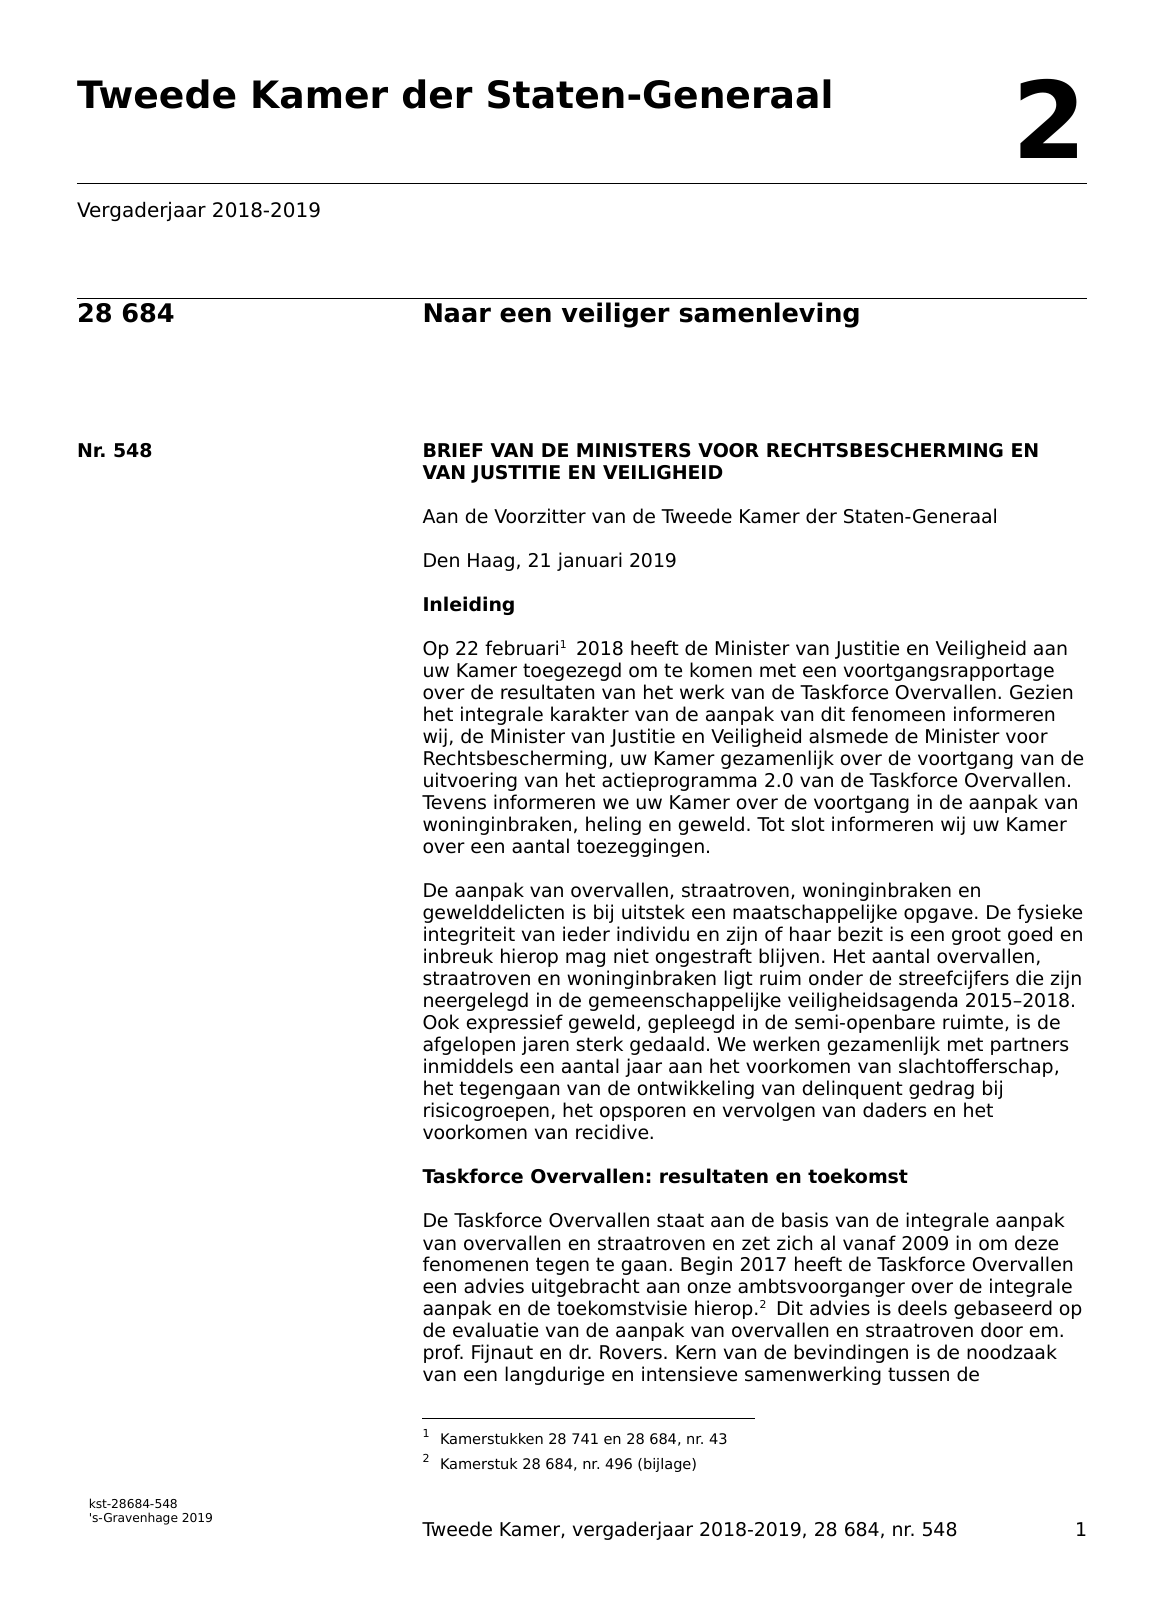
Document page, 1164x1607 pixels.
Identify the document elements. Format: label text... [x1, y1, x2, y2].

subtitle Taskforce Overvallen: resultaten en toekomst [422, 1166, 1087, 1188]
table_cell Vergaderjaar 2018-2019 [77, 184, 1087, 298]
text Kamerstuk 28 684, nr. 496 (bijlage) [422, 1452, 1087, 1474]
text Aan de Voorzitter van de Tweede Kamer der Staten-Generaal [422, 506, 1087, 528]
text kst-28684-548 [88, 1497, 323, 1511]
subtitle Nr. 548 BRIEF VAN DE MINISTERS VOOR RECHTSBESCHERMING EN VAN JUSTITIE EN VEILIGHEID [77, 440, 1087, 484]
subtitle 28 684 Naar een veiliger samenleving [77, 299, 1087, 329]
text De aanpak van overvallen, straatroven, woninginbraken en gewelddelicten is bij uitstek een maatschappelijke opgave. De fysieke integriteit van ieder individu en zijn of haar bezit is een groot goed en inbreuk hierop mag niet ongestraft blijven. Het aantal overvallen, straatroven en woninginbraken ligt ruim onder de streefcijfers die zijn neergelegd in de gemeenschappelijke veiligheidsagenda 2015–2018. Ook expressief geweld, gepleegd in de semi-openbare ruimte, is de afgelopen jaren sterk gedaald. We werken gezamenlijk met partners inmiddels een aantal jaar aan het voorkomen van slachtofferschap, het tegengaan van de ontwikkeling van delinquent gedrag bij risicogroepen, het opsporen en vervolgen van daders en het voorkomen van recidive. [422, 880, 1087, 1144]
table_header Tweede Kamer der Staten-Generaal [77, 59, 886, 183]
subtitle Inleiding [422, 594, 1087, 616]
text 's-Gravenhage 2019 [88, 1511, 323, 1525]
text Den Haag, 21 januari 2019 [422, 550, 1087, 572]
table_header 2 [886, 59, 1087, 183]
text Op 22 februari 2018 heeft de Minister van Justitie en Veiligheid aan uw Kamer toegezegd om te komen met een voortgangsrapportage over de resultaten van het werk van de Taskforce Overvallen. Gezien het integrale karakter van de aanpak van dit fenomeen informeren wij, de Minister van Justitie en Veiligheid alsmede de Minister voor Rechtsbescherming, uw Kamer gezamenlijk over de voortgang van de uitvoering van het actieprogramma 2.0 van de Taskforce Overvallen. Tevens informeren we uw Kamer over de voortgang in de aanpak van woninginbraken, heling en geweld. Tot slot informeren wij uw Kamer over een aantal toezeggingen. [422, 638, 1087, 858]
text Kamerstukken 28 741 en 28 684, nr. 43 [422, 1427, 1087, 1449]
text De Taskforce Overvallen staat aan de basis van de integrale aanpak van overvallen en straatroven en zet zich al vanaf 2009 in om deze fenomenen tegen te gaan. Begin 2017 heeft de Taskforce Overvallen een advies uitgebracht aan onze ambtsvoorganger over de integrale aanpak en de toekomstvisie hierop. Dit advies is deels gebaseerd op de evaluatie van de aanpak van overvallen en straatroven door em. prof. Fijnaut en dr. Rovers. Kern van de bevindingen is de noodzaak van een langdurige en intensieve samenwerking tussen de [422, 1210, 1087, 1386]
